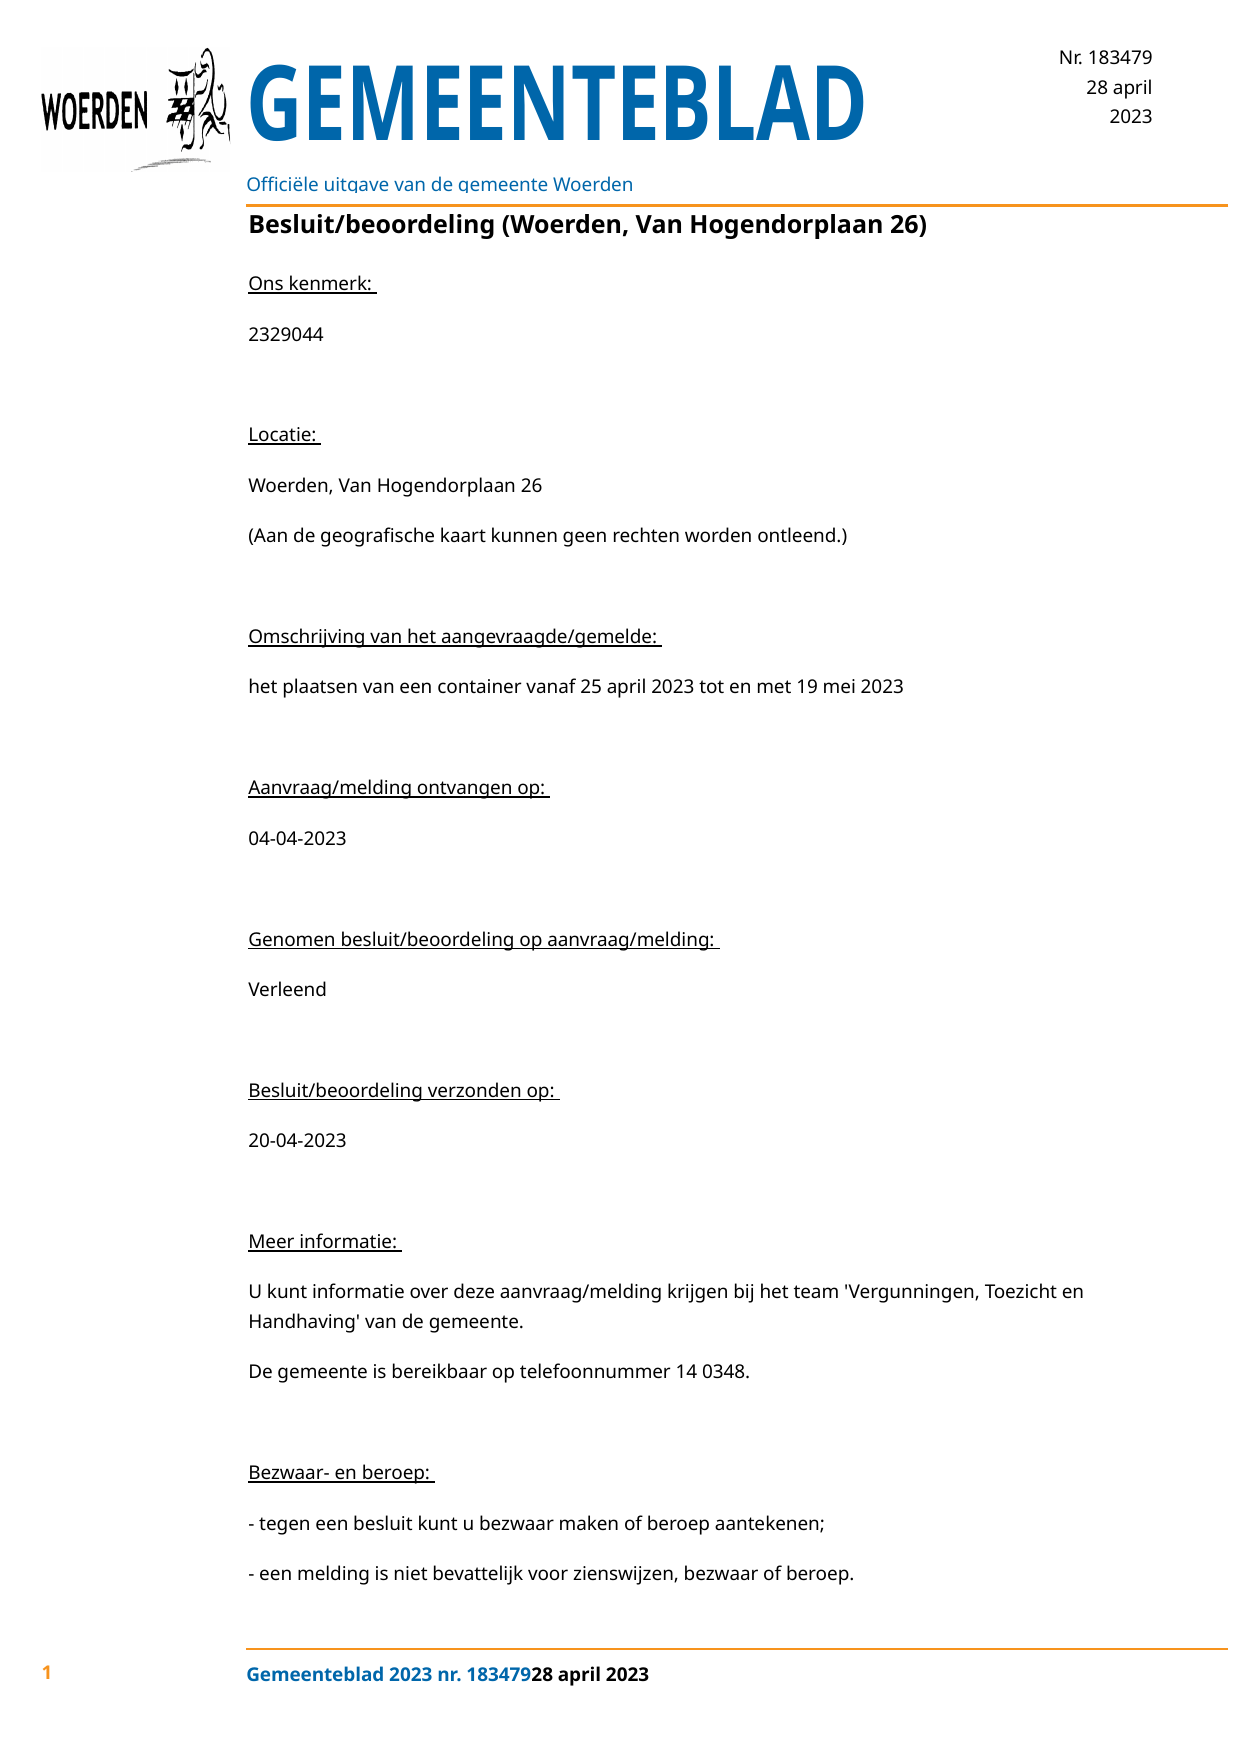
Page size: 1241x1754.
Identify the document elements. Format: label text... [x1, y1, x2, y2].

text U kunt informatie over deze aanvraag/melding krijgen bij het team 'Vergunningen, Toezicht en Handhaving' van de gemeente. [248, 1279, 1152, 1334]
text Woerden, Van Hogendorplaan 26 [248, 472, 1152, 498]
text Aanvraag/melding ontvangen op: [248, 774, 1152, 800]
text - tegen een besluit kunt u bezwaar maken of beroep aantekenen; [248, 1510, 1152, 1536]
text het plaatsen van een container vanaf 25 april 2023 tot en met 19 mei 2023 [248, 674, 1152, 699]
text Besluit/beoordeling verzonden op: [248, 1077, 1152, 1103]
text Genomen besluit/beoordeling op aanvraag/melding: [248, 926, 1152, 951]
text 20-04-2023 [248, 1127, 1152, 1153]
text Omschrijving van het aangevraagde/gemelde: [248, 623, 1152, 649]
text 2329044 [248, 321, 1152, 346]
text Locatie: [248, 422, 1152, 447]
text Ons kenmerk: [248, 270, 1152, 296]
text Verleend [248, 976, 1152, 1002]
text (Aan de geografische kaart kunnen geen rechten worden ontleend.) [248, 522, 1152, 548]
text Meer informatie: [248, 1228, 1152, 1254]
text De gemeente is bereikbaar op telefoonnummer 14 0348. [248, 1359, 1152, 1384]
text Bezwaar- en beroep: [248, 1459, 1152, 1485]
text Besluit/beoordeling (Woerden, Van Hogendorplaan 26) [248, 207, 1152, 241]
text 04-04-2023 [248, 825, 1152, 851]
picture [41, 47, 231, 172]
text - een melding is niet bevattelijk voor zienswijzen, bezwaar of beroep. [248, 1560, 1152, 1586]
